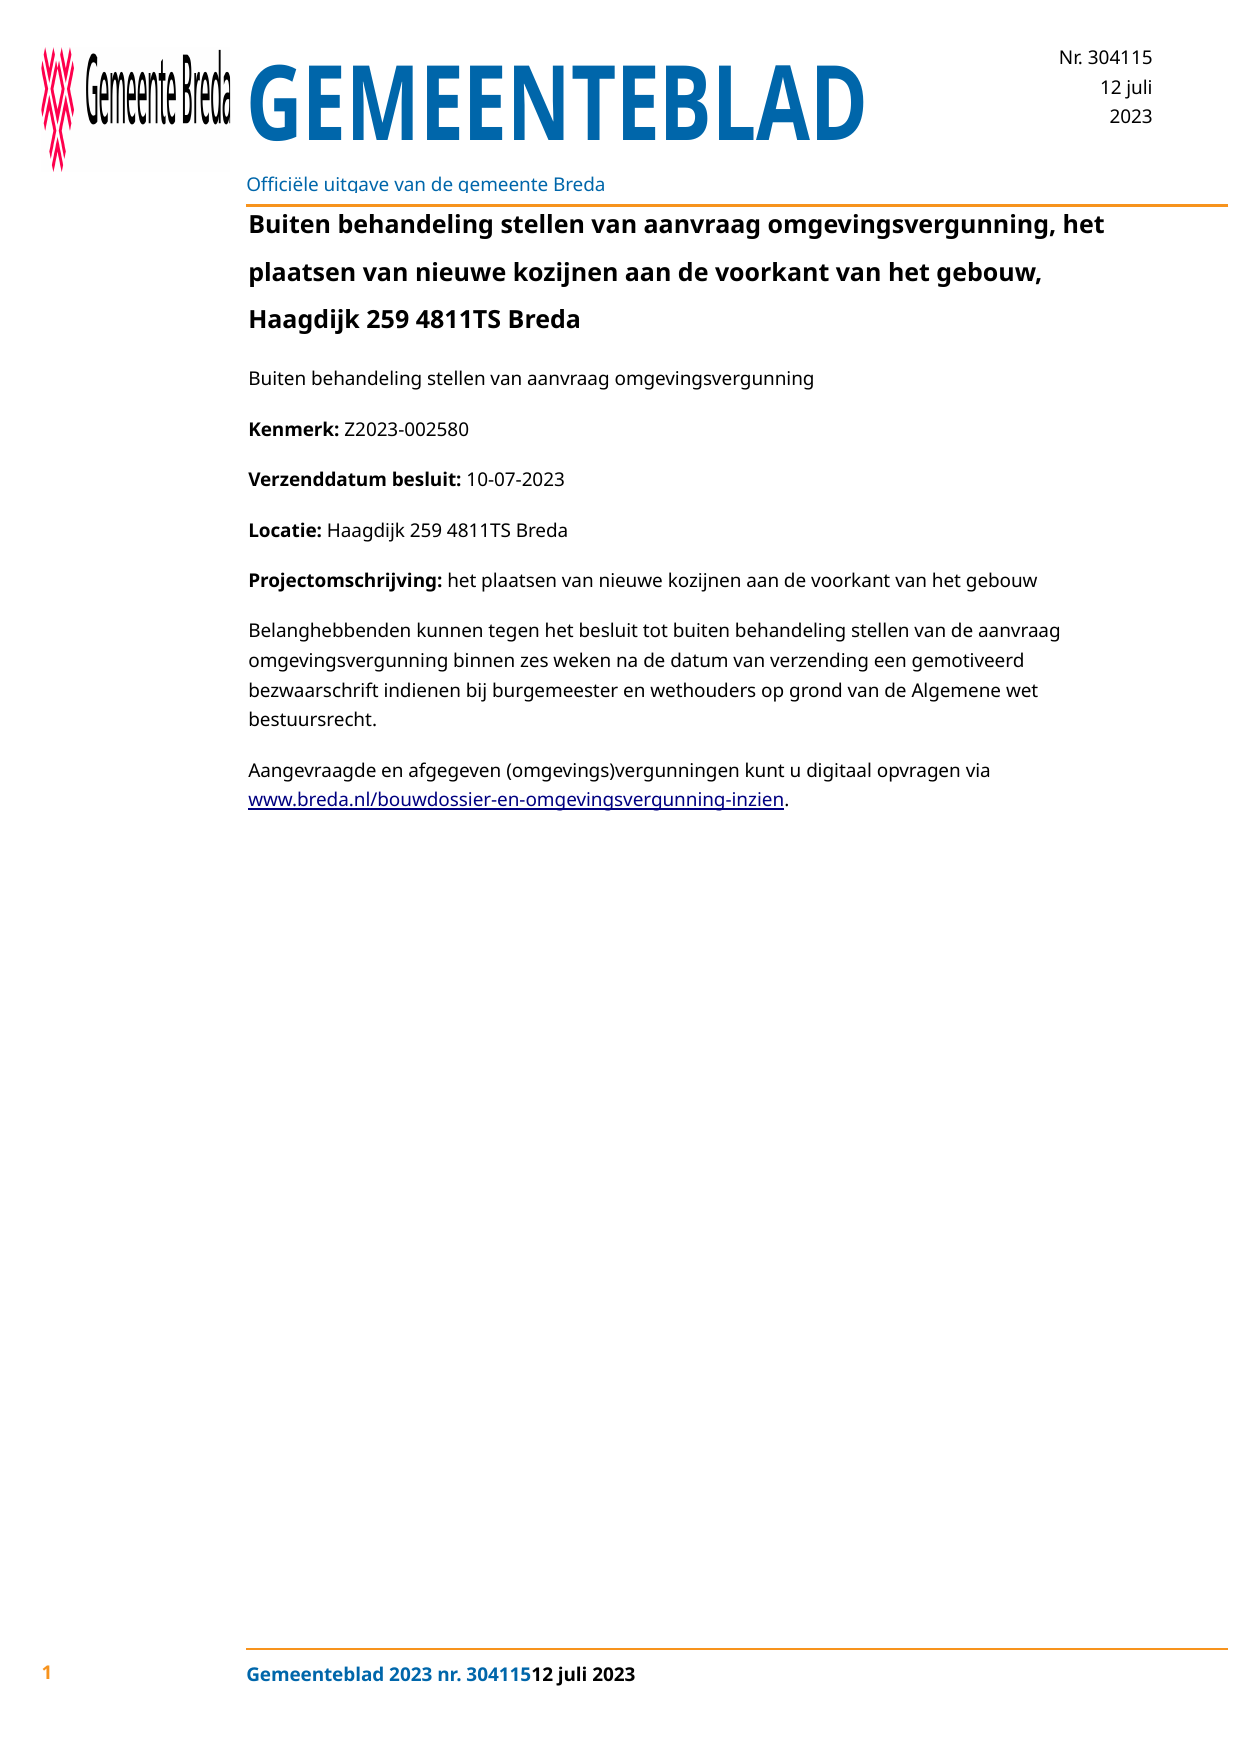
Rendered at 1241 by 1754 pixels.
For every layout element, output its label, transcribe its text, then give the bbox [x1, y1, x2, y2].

text Belanghebbenden kunnen tegen het besluit tot buiten behandeling stellen van de aanvraag omgevingsvergunning binnen zes weken na de datum van verzending een gemotiveerd bezwaarschrift indienen bij burgemeester en wethouders op grond van de Algemene wet bestuursrecht. [248, 618, 1152, 732]
text Projectomschrijving: het plaatsen van nieuwe kozijnen aan de voorkant van het gebouw [248, 567, 1152, 593]
text Kenmerk: Z2023-002580 [248, 416, 1152, 442]
text Locatie: Haagdijk 259 4811TS Breda [248, 517, 1152, 542]
text Buiten behandeling stellen van aanvraag omgevingsvergunning, het plaatsen van nieuwe kozijnen aan de voorkant van het gebouw, Haagdijk 259 4811TS Breda [248, 207, 1152, 336]
text Aangevraagde en afgegeven (omgevings)vergunningen kunt u digitaal opvragen via www.breda.nl/bouwdossier-en-omgevingsvergunning-inzien. [248, 757, 1152, 812]
picture [41, 47, 231, 172]
text Buiten behandeling stellen van aanvraag omgevingsvergunning [248, 366, 1152, 391]
text Verzenddatum besluit: 10-07-2023 [248, 466, 1152, 492]
